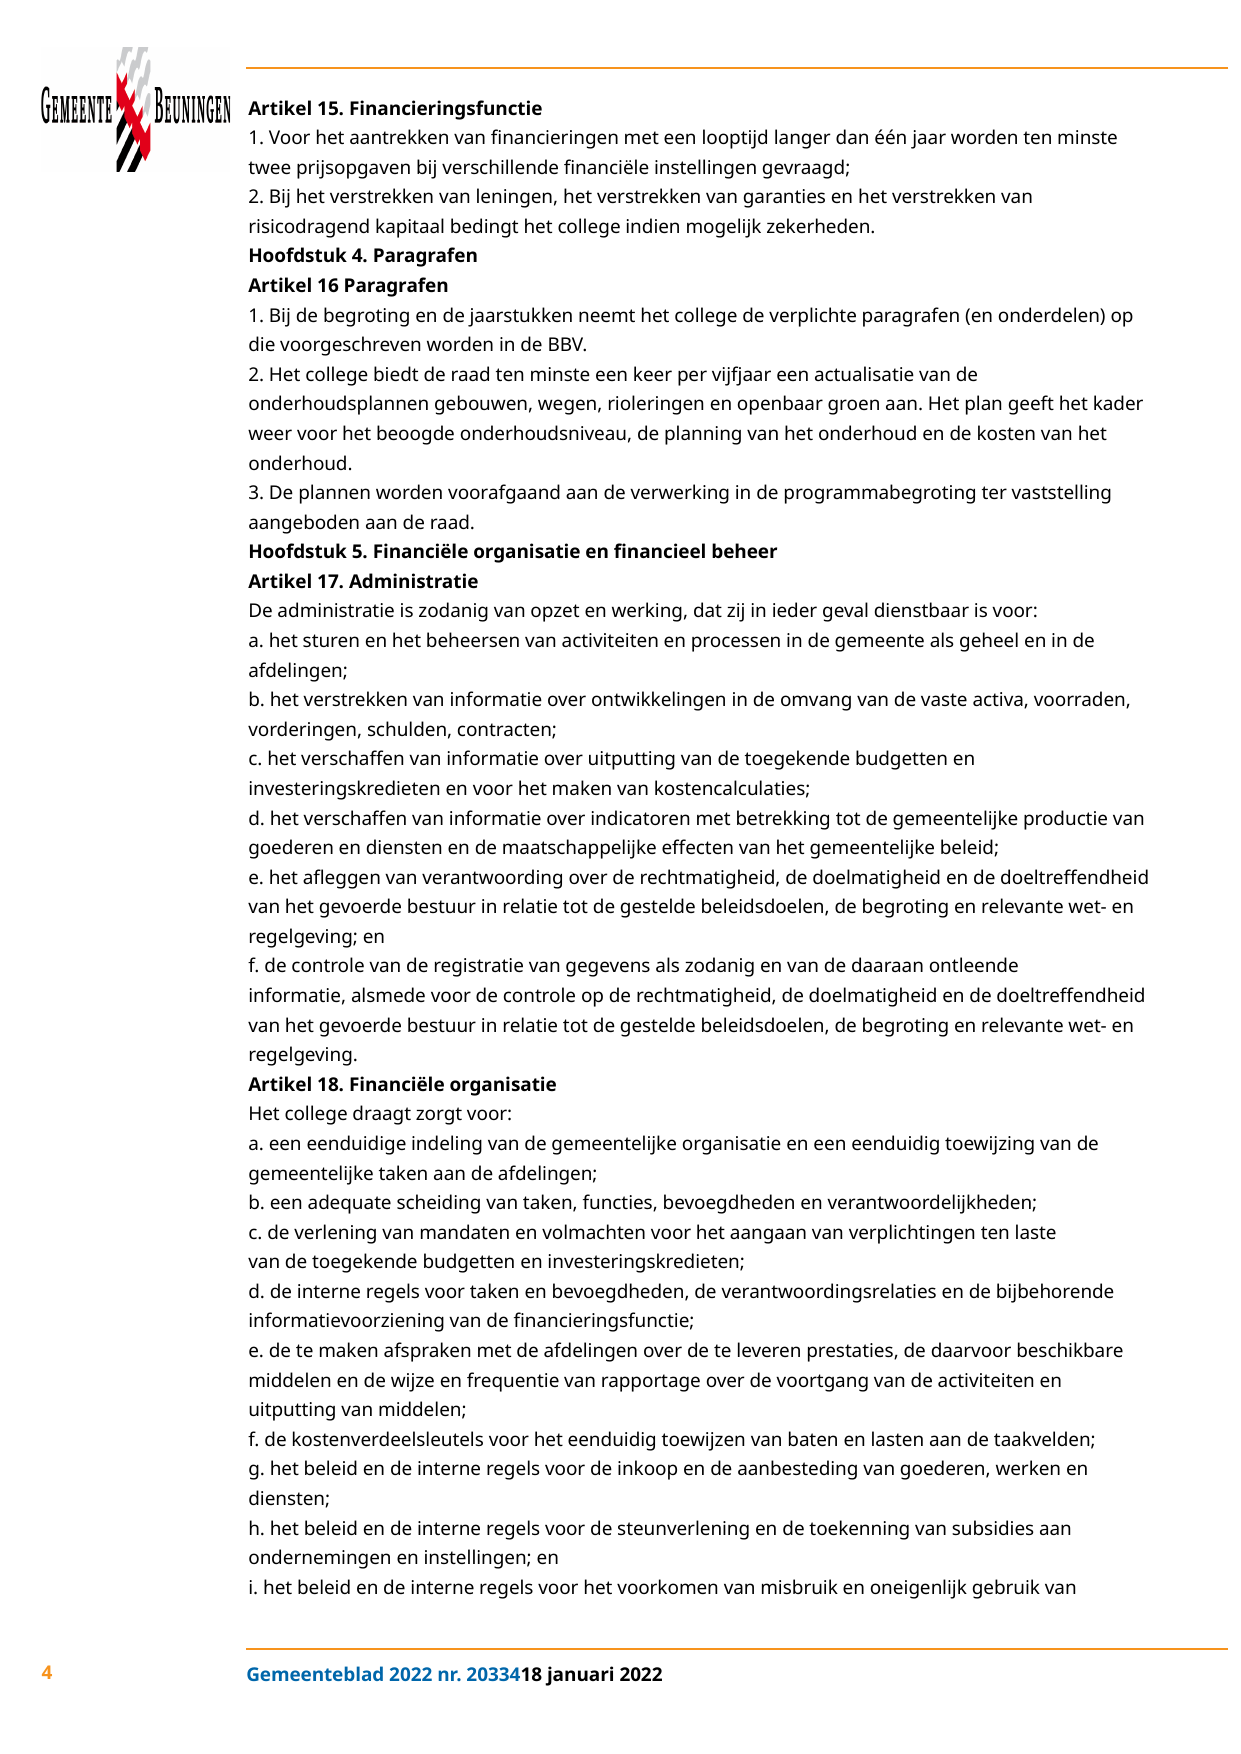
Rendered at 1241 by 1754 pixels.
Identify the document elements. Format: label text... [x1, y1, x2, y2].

text Artikel 15. Financieringsfunctie [248, 95, 1152, 121]
text f. de controle van de registratie van gegevens als zodanig en van de daaraan ontleende [248, 953, 1152, 978]
text g. het beleid en de interne regels voor de inkoop en de aanbesteding van goederen, werken en diensten; [248, 1456, 1152, 1511]
text informatie, alsmede voor de controle op de rechtmatigheid, de doelmatigheid en de doeltreffendheid van het gevoerde bestuur in relatie tot de gestelde beleidsdoelen, de begroting en relevante wet- en regelgeving. [248, 982, 1152, 1067]
text van de toegekende budgetten en investeringskredieten; [248, 1248, 1152, 1274]
text b. het verstrekken van informatie over ontwikkelingen in de omvang van de vaste activa, voorraden, vorderingen, schulden, contracten; [248, 686, 1152, 742]
text Artikel 17. Administratie [248, 568, 1152, 594]
text Hoofdstuk 4. Paragrafen [248, 243, 1152, 268]
text c. de verlening van mandaten en volmachten voor het aangaan van verplichtingen ten laste [248, 1219, 1152, 1245]
text a. het sturen en het beheersen van activiteiten en processen in de gemeente als geheel en in de afdelingen; [248, 627, 1152, 683]
text 3. De plannen worden voorafgaand aan de verwerking in de programmabegroting ter vaststelling aangeboden aan de raad. [248, 479, 1152, 535]
text h. het beleid en de interne regels voor de steunverlening en de toekenning van subsidies aan ondernemingen en instellingen; en [248, 1515, 1152, 1570]
text i. het beleid en de interne regels voor het voorkomen van misbruik en oneigenlijk gebruik van [248, 1574, 1152, 1600]
text 2. Bij het verstrekken van leningen, het verstrekken van garanties en het verstrekken van risicodragend kapitaal bedingt het college indien mogelijk zekerheden. [248, 183, 1152, 239]
text 1. Voor het aantrekken van financieringen met een looptijd langer dan één jaar worden ten minste twee prijsopgaven bij verschillende financiële instellingen gevraagd; [248, 124, 1152, 180]
text Hoofdstuk 5. Financiële organisatie en financieel beheer [248, 538, 1152, 564]
text Het college draagt zorgt voor: [248, 1101, 1152, 1126]
text Artikel 18. Financiële organisatie [248, 1071, 1152, 1097]
text d. de interne regels voor taken en bevoegdheden, de verantwoordingsrelaties en de bijbehorende informatievoorziening van de financieringsfunctie; [248, 1278, 1152, 1333]
text Artikel 16 Paragrafen [248, 272, 1152, 298]
text f. de kostenverdeelsleutels voor het eenduidig toewijzen van baten en lasten aan de taakvelden; [248, 1426, 1152, 1452]
picture [41, 47, 231, 172]
text De administratie is zodanig van opzet en werking, dat zij in ieder geval dienstbaar is voor: [248, 598, 1152, 623]
text 2. Het college biedt de raad ten minste een keer per vijfjaar een actualisatie van de onderhoudsplannen gebouwen, wegen, rioleringen en openbaar groen aan. Het plan geeft het kader weer voor het beoogde onderhoudsniveau, de planning van het onderhoud en de kosten van het onderhoud. [248, 361, 1152, 476]
text 1. Bij de begroting en de jaarstukken neemt het college de verplichte paragrafen (en onderdelen) op die voorgeschreven worden in de BBV. [248, 302, 1152, 357]
text e. het afleggen van verantwoording over de rechtmatigheid, de doelmatigheid en de doeltreffendheid van het gevoerde bestuur in relatie tot de gestelde beleidsdoelen, de begroting en relevante wet- en regelgeving; en [248, 864, 1152, 949]
text a. een eenduidige indeling van de gemeentelijke organisatie en een eenduidig toewijzing van de gemeentelijke taken aan de afdelingen; [248, 1130, 1152, 1186]
text e. de te maken afspraken met de afdelingen over de te leveren prestaties, de daarvoor beschikbare middelen en de wijze en frequentie van rapportage over de voortgang van de activiteiten en uitputting van middelen; [248, 1337, 1152, 1422]
text b. een adequate scheiding van taken, functies, bevoegdheden en verantwoordelijkheden; [248, 1189, 1152, 1215]
text c. het verschaffen van informatie over uitputting van de toegekende budgetten en investeringskredieten en voor het maken van kostencalculaties; [248, 746, 1152, 801]
text d. het verschaffen van informatie over indicatoren met betrekking tot de gemeentelijke productie van goederen en diensten en de maatschappelijke effecten van het gemeentelijke beleid; [248, 805, 1152, 860]
